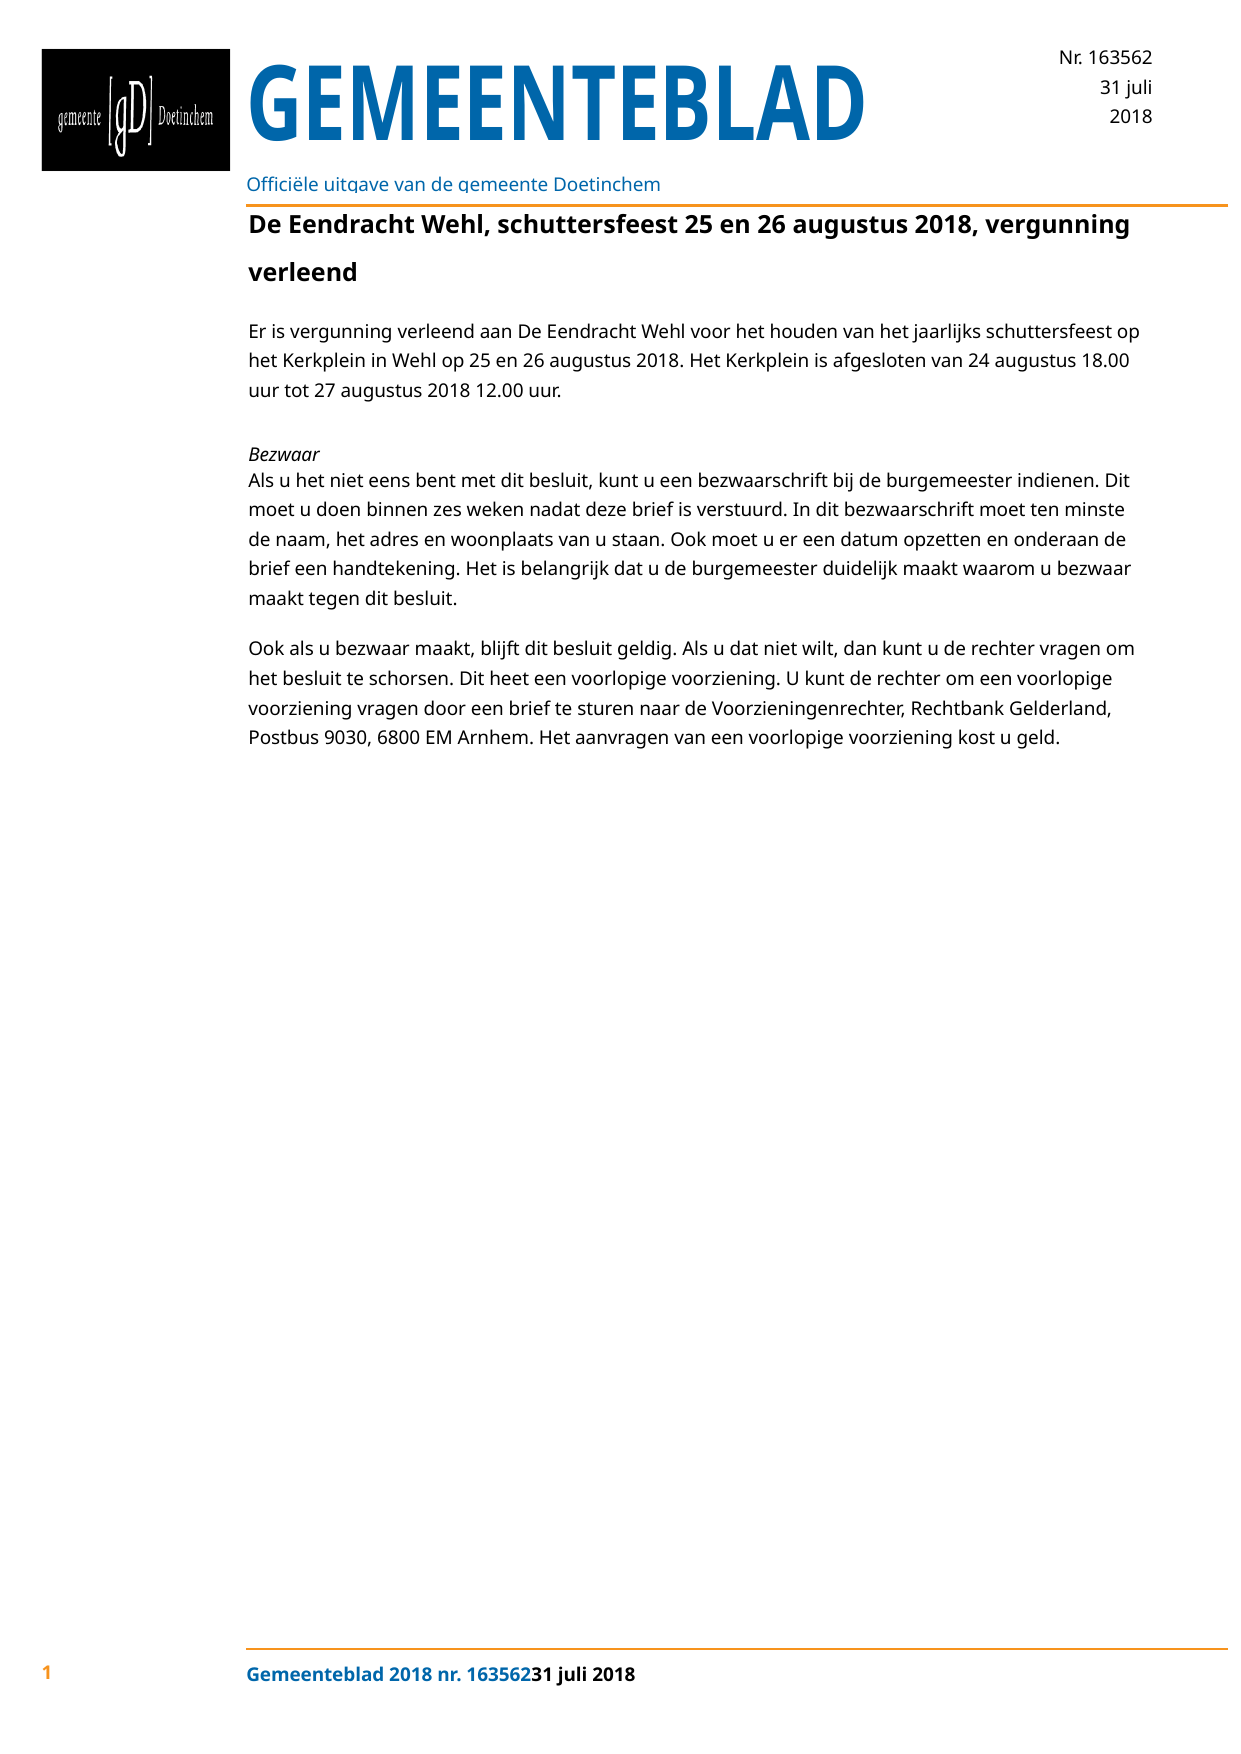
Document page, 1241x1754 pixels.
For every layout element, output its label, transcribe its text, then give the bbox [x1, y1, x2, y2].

text Bezwaar [248, 441, 1152, 467]
text Ook als u bezwaar maakt, blijft dit besluit geldig. Als u dat niet wilt, dan kunt u de rechter vragen om het besluit te schorsen. Dit heet een voorlopige voorziening. U kunt de rechter om een voorlopige voorziening vragen door een brief te sturen naar de Voorzieningenrechter, Rechtbank Gelderland, Postbus 9030, 6800 EM Arnhem. Het aanvragen van een voorlopige voorziening kost u geld. [248, 636, 1152, 750]
text Er is vergunning verleend aan De Eendracht Wehl voor het houden van het jaarlijks schuttersfeest op het Kerkplein in Wehl op 25 en 26 augustus 2018. Het Kerkplein is afgesloten van 24 augustus 18.00 uur tot 27 augustus 2018 12.00 uur. [248, 318, 1152, 403]
picture [41, 47, 231, 172]
text De Eendracht Wehl, schuttersfeest 25 en 26 augustus 2018, vergunning verleend [248, 207, 1152, 288]
text Als u het niet eens bent met dit besluit, kunt u een bezwaarschrift bij de burgemeester indienen. Dit moet u doen binnen zes weken nadat deze brief is verstuurd. In dit bezwaarschrift moet ten minste de naam, het adres en woonplaats van u staan. Ook moet u er een datum opzetten en onderaan de brief een handtekening. Het is belangrijk dat u de burgemeester duidelijk maakt waarom u bezwaar maakt tegen dit besluit. [248, 467, 1152, 611]
